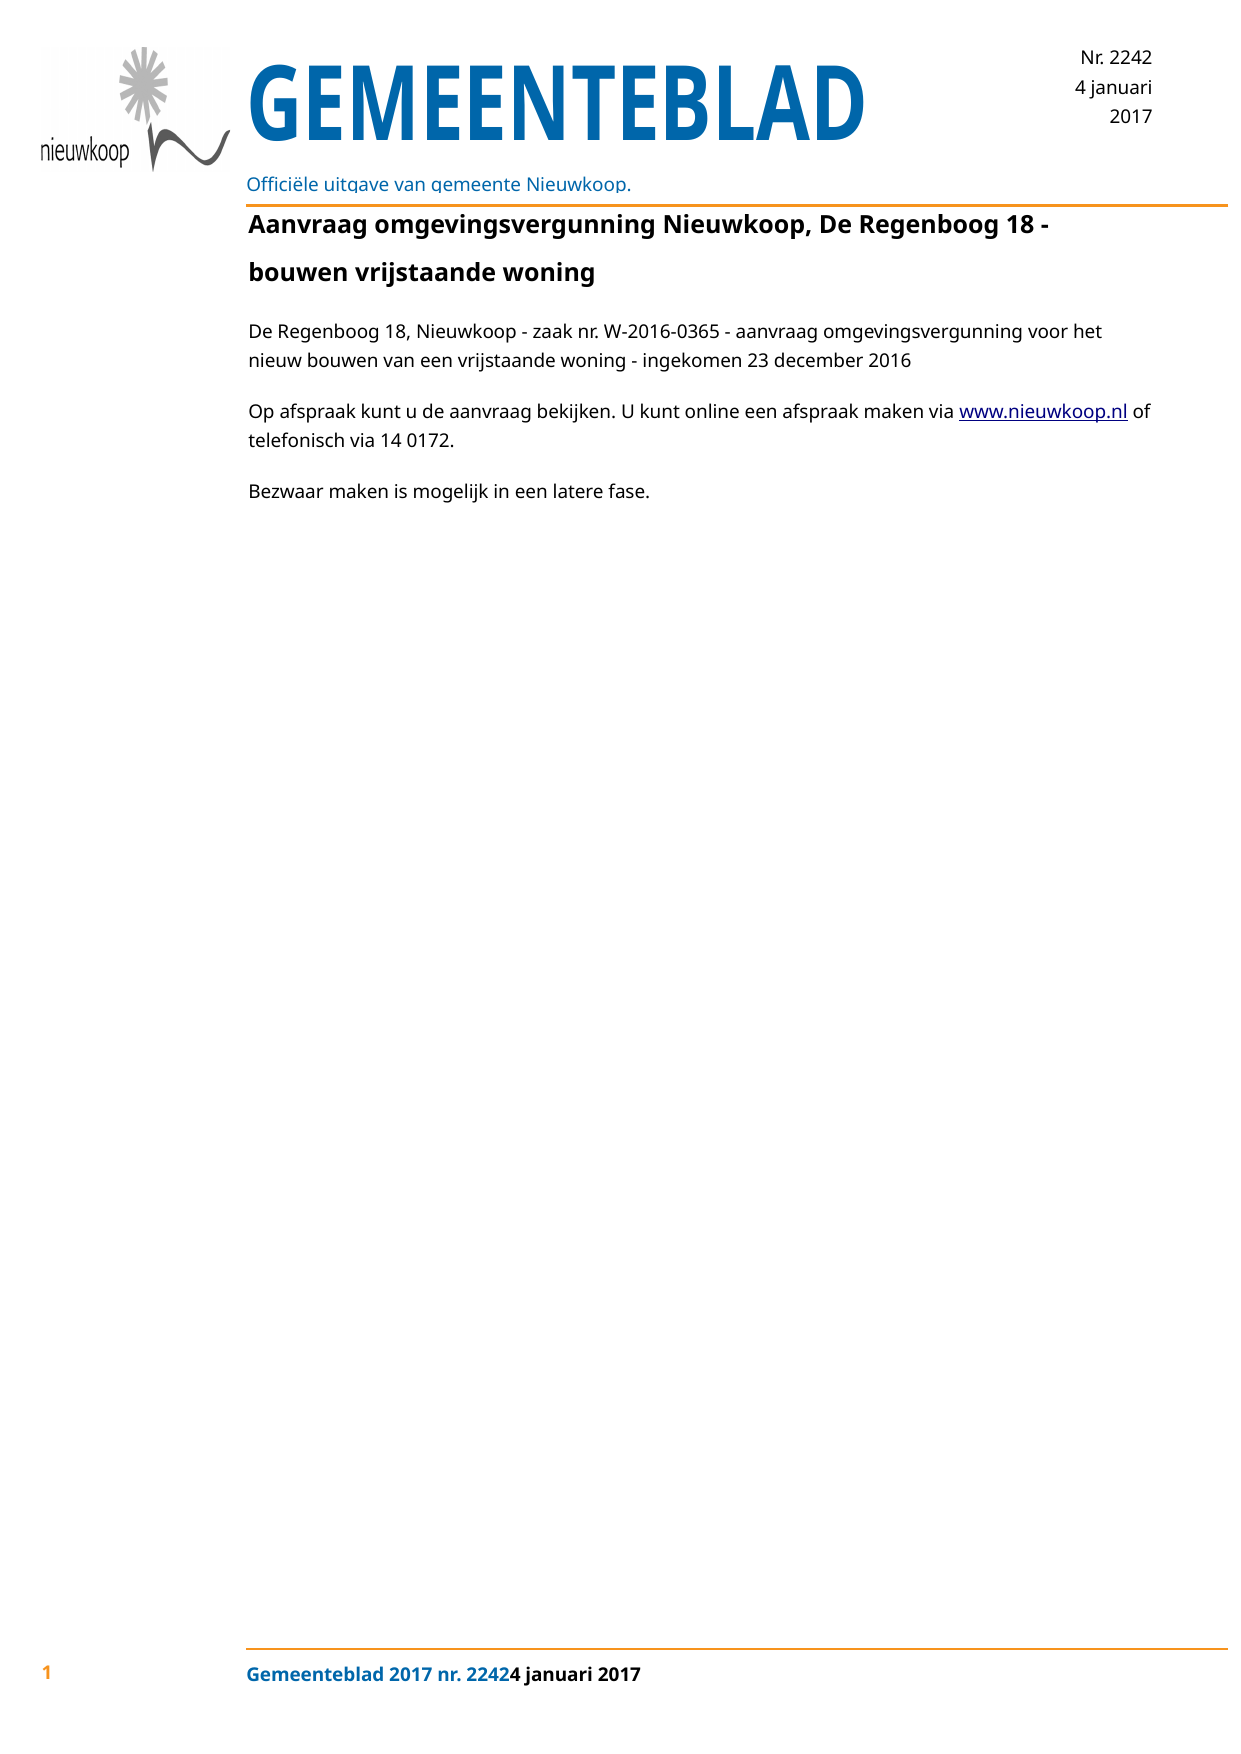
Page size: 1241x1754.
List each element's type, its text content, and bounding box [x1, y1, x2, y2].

text Bezwaar maken is mogelijk in een latere fase. [248, 478, 1152, 504]
text Op afspraak kunt u de aanvraag bekijken. U kunt online een afspraak maken via www.nieuwkoop.nl of telefonisch via 14 0172. [248, 398, 1152, 453]
picture [41, 47, 231, 172]
text Aanvraag omgevingsvergunning Nieuwkoop, De Regenboog 18 - bouwen vrijstaande woning [248, 207, 1152, 288]
text De Regenboog 18, Nieuwkoop - zaak nr. W-2016-0365 - aanvraag omgevingsvergunning voor het nieuw bouwen van een vrijstaande woning - ingekomen 23 december 2016 [248, 318, 1152, 373]
